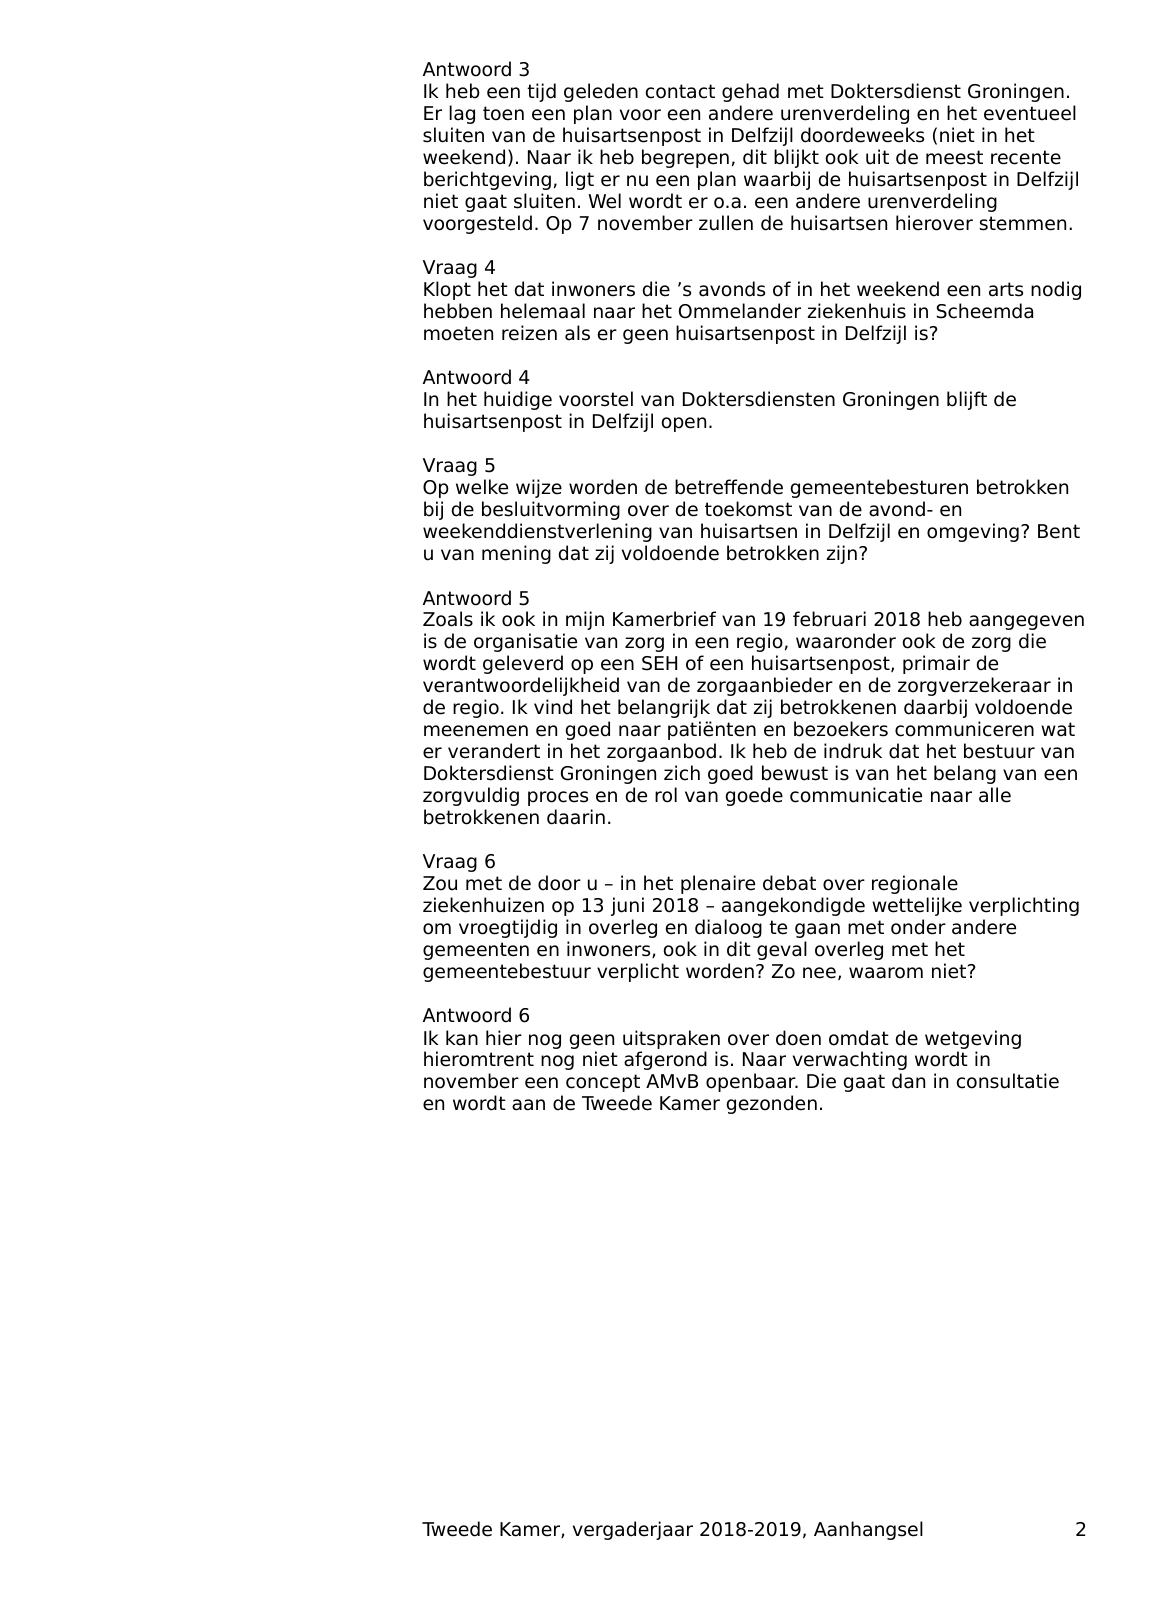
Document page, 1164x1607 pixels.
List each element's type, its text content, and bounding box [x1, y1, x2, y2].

text Ik heb een tijd geleden contact gehad met Doktersdienst Groningen. Er lag toen een plan voor een andere urenverdeling en het eventueel sluiten van de huisartsenpost in Delfzijl doordeweeks (niet in het weekend). Naar ik heb begrepen, dit blijkt ook uit de meest recente berichtgeving, ligt er nu een plan waarbij de huisartsenpost in Delfzijl niet gaat sluiten. Wel wordt er o.a. een andere urenverdeling voorgesteld. Op 7 november zullen de huisartsen hierover stemmen. [422, 81, 1087, 235]
text Antwoord 4 [422, 367, 1087, 389]
text Antwoord 6 [422, 1005, 1087, 1027]
text Vraag 5 [422, 455, 1087, 477]
text Zoals ik ook in mijn Kamerbrief van 19 februari 2018 heb aangegeven is de organisatie van zorg in een regio, waaronder ook de zorg die wordt geleverd op een SEH of een huisartsenpost, primair de verantwoordelijkheid van de zorgaanbieder en de zorgverzekeraar in de regio. Ik vind het belangrijk dat zij betrokkenen daarbij voldoende meenemen en goed naar patiënten en bezoekers communiceren wat er verandert in het zorgaanbod. Ik heb de indruk dat het bestuur van Doktersdienst Groningen zich goed bewust is van het belang van een zorgvuldig proces en de rol van goede communicatie naar alle betrokkenen daarin. [422, 609, 1087, 829]
text Op welke wijze worden de betreffende gemeentebesturen betrokken bij de besluitvorming over de toekomst van de avond- en weekenddienstverlening van huisartsen in Delfzijl en omgeving? Bent u van mening dat zij voldoende betrokken zijn? [422, 477, 1087, 565]
text Ik kan hier nog geen uitspraken over doen omdat de wetgeving hieromtrent nog niet afgerond is. Naar verwachting wordt in november een concept AMvB openbaar. Die gaat dan in consultatie en wordt aan de Tweede Kamer gezonden. [422, 1027, 1087, 1115]
text Antwoord 3 [422, 59, 1087, 81]
text In het huidige voorstel van Doktersdiensten Groningen blijft de huisartsenpost in Delfzijl open. [422, 389, 1087, 433]
text Klopt het dat inwoners die ’s avonds of in het weekend een arts nodig hebben helemaal naar het Ommelander ziekenhuis in Scheemda moeten reizen als er geen huisartsenpost in Delfzijl is? [422, 279, 1087, 345]
text Vraag 6 [422, 851, 1087, 873]
text Vraag 4 [422, 257, 1087, 279]
text Antwoord 5 [422, 587, 1087, 609]
text Zou met de door u – in het plenaire debat over regionale ziekenhuizen op 13 juni 2018 – aangekondigde wettelijke verplichting om vroegtijdig in overleg en dialoog te gaan met onder andere gemeenten en inwoners, ook in dit geval overleg met het gemeentebestuur verplicht worden? Zo nee, waarom niet? [422, 873, 1087, 983]
